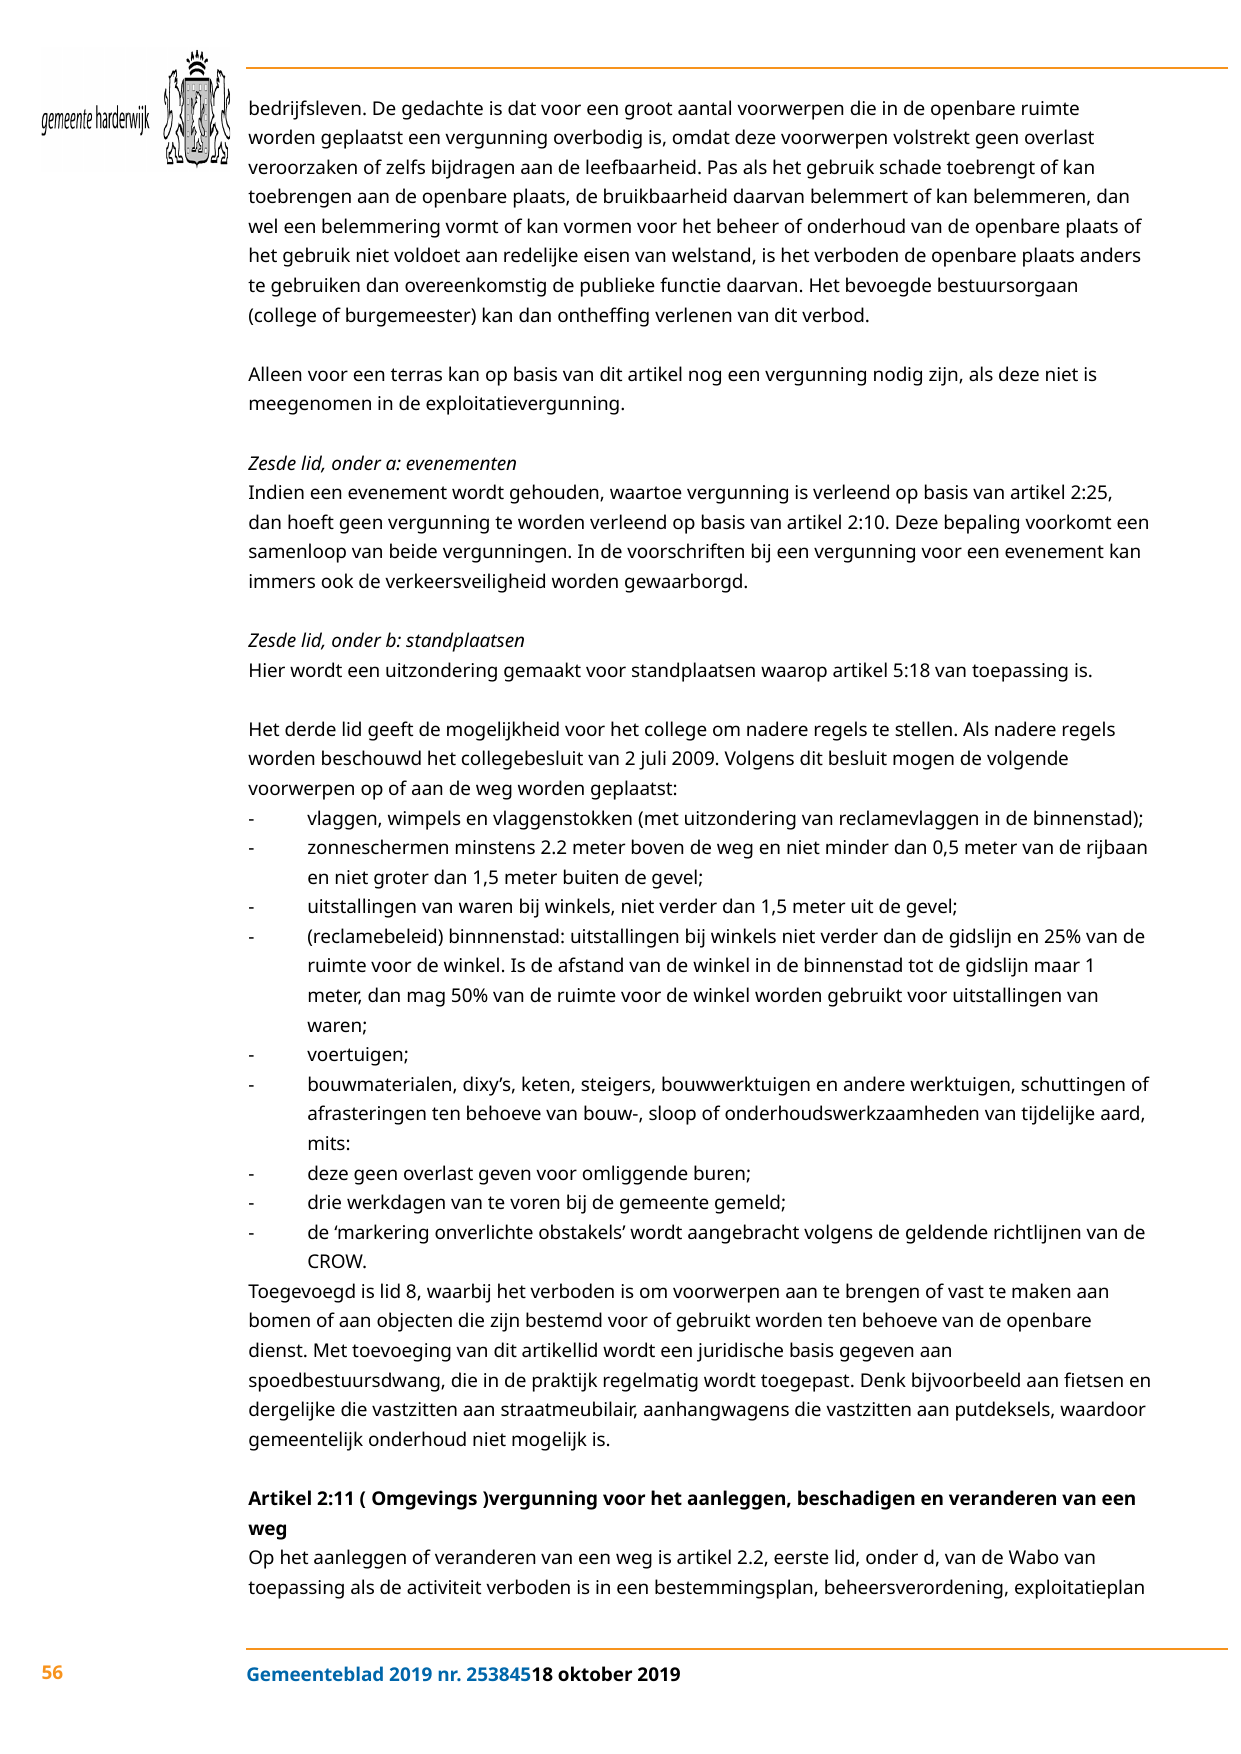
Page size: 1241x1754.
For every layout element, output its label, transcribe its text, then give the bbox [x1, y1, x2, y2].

text Zesde lid, onder a: evenementen [248, 450, 1152, 476]
text Artikel 2:11 ( Omgevings )vergunning voor het aanleggen, beschadigen en veranderen van een weg [248, 1485, 1152, 1541]
text Indien een evenement wordt gehouden, waartoe vergunning is verleend op basis van artikel 2:25, dan hoeft geen vergunning te worden verleend op basis van artikel 2:10. Deze bepaling voorkomt een samenloop van beide vergunningen. In de voorschriften bij een vergunning voor een evenement kan immers ook de verkeersveiligheid worden gewaarborgd. [248, 479, 1152, 594]
text Hier wordt een uitzondering gemaakt voor standplaatsen waarop artikel 5:18 van toepassing is. [248, 657, 1152, 683]
list drie werkdagen van te voren bij de gemeente gemeld; [248, 1189, 1152, 1215]
list vlaggen, wimpels en vlaggenstokken (met uitzondering van reclamevlaggen in de binnenstad); [248, 805, 1152, 831]
list de ‘markering onverlichte obstakels’ wordt aangebracht volgens de geldende richtlijnen van de CROW. [248, 1219, 1152, 1274]
text Het derde lid geeft de mogelijkheid voor het college om nadere regels te stellen. Als nadere regels worden beschouwd het collegebesluit van 2 juli 2009. Volgens dit besluit mogen de volgende voorwerpen op of aan de weg worden geplaatst: [248, 716, 1152, 801]
text Op het aanleggen of veranderen van een weg is artikel 2.2, eerste lid, onder d, van de Wabo van toepassing als de activiteit verboden is in een bestemmingsplan, beheersverordening, exploitatieplan [248, 1544, 1152, 1600]
text Alleen voor een terras kan op basis van dit artikel nog een vergunning nodig zijn, als deze niet is meegenomen in de exploitatievergunning. [248, 361, 1152, 416]
text Toegevoegd is lid 8, waarbij het verboden is om voorwerpen aan te brengen of vast te maken aan bomen of aan objecten die zijn bestemd voor of gebruikt worden ten behoeve van de openbare dienst. Met toevoeging van dit artikellid wordt een juridische basis gegeven aan spoedbestuursdwang, die in de praktijk regelmatig wordt toegepast. Denk bijvoorbeeld aan fietsen en dergelijke die vastzitten aan straatmeubilair, aanhangwagens die vastzitten aan putdeksels, waardoor gemeentelijk onderhoud niet mogelijk is. [248, 1278, 1152, 1452]
text Zesde lid, onder b: standplaatsen [248, 627, 1152, 653]
list (reclamebeleid) binnnenstad: uitstallingen bij winkels niet verder dan de gidslijn en 25% van de ruimte voor de winkel. Is de afstand van de winkel in de binnenstad tot de gidslijn maar 1 meter, dan mag 50% van de ruimte voor de winkel worden gebruikt voor uitstallingen van waren; [248, 923, 1152, 1038]
list deze geen overlast geven voor omliggende buren; [248, 1160, 1152, 1186]
list voertuigen; [248, 1041, 1152, 1067]
text bedrijfsleven. De gedachte is dat voor een groot aantal voorwerpen die in de openbare ruimte worden geplaatst een vergunning overbodig is, omdat deze voorwerpen volstrekt geen overlast veroorzaken of zelfs bijdragen aan de leefbaarheid. Pas als het gebruik schade toebrengt of kan toebrengen aan de openbare plaats, de bruikbaarheid daarvan belemmert of kan belemmeren, dan wel een belemmering vormt of kan vormen voor het beheer of onderhoud van de openbare plaats of het gebruik niet voldoet aan redelijke eisen van welstand, is het verboden de openbare plaats anders te gebruiken dan overeenkomstig de publieke functie daarvan. Het bevoegde bestuursorgaan (college of burgemeester) kan dan ontheffing verlenen van dit verbod. [248, 95, 1152, 328]
list zonneschermen minstens 2.2 meter boven de weg en niet minder dan 0,5 meter van de rijbaan en niet groter dan 1,5 meter buiten de gevel; [248, 834, 1152, 890]
list uitstallingen van waren bij winkels, niet verder dan 1,5 meter uit de gevel; [248, 893, 1152, 919]
list bouwmaterialen, dixy’s, keten, steigers, bouwwerktuigen en andere werktuigen, schuttingen of afrasteringen ten behoeve van bouw-, sloop of onderhoudswerkzaamheden van tijdelijke aard, mits: [248, 1071, 1152, 1156]
picture [41, 47, 231, 172]
